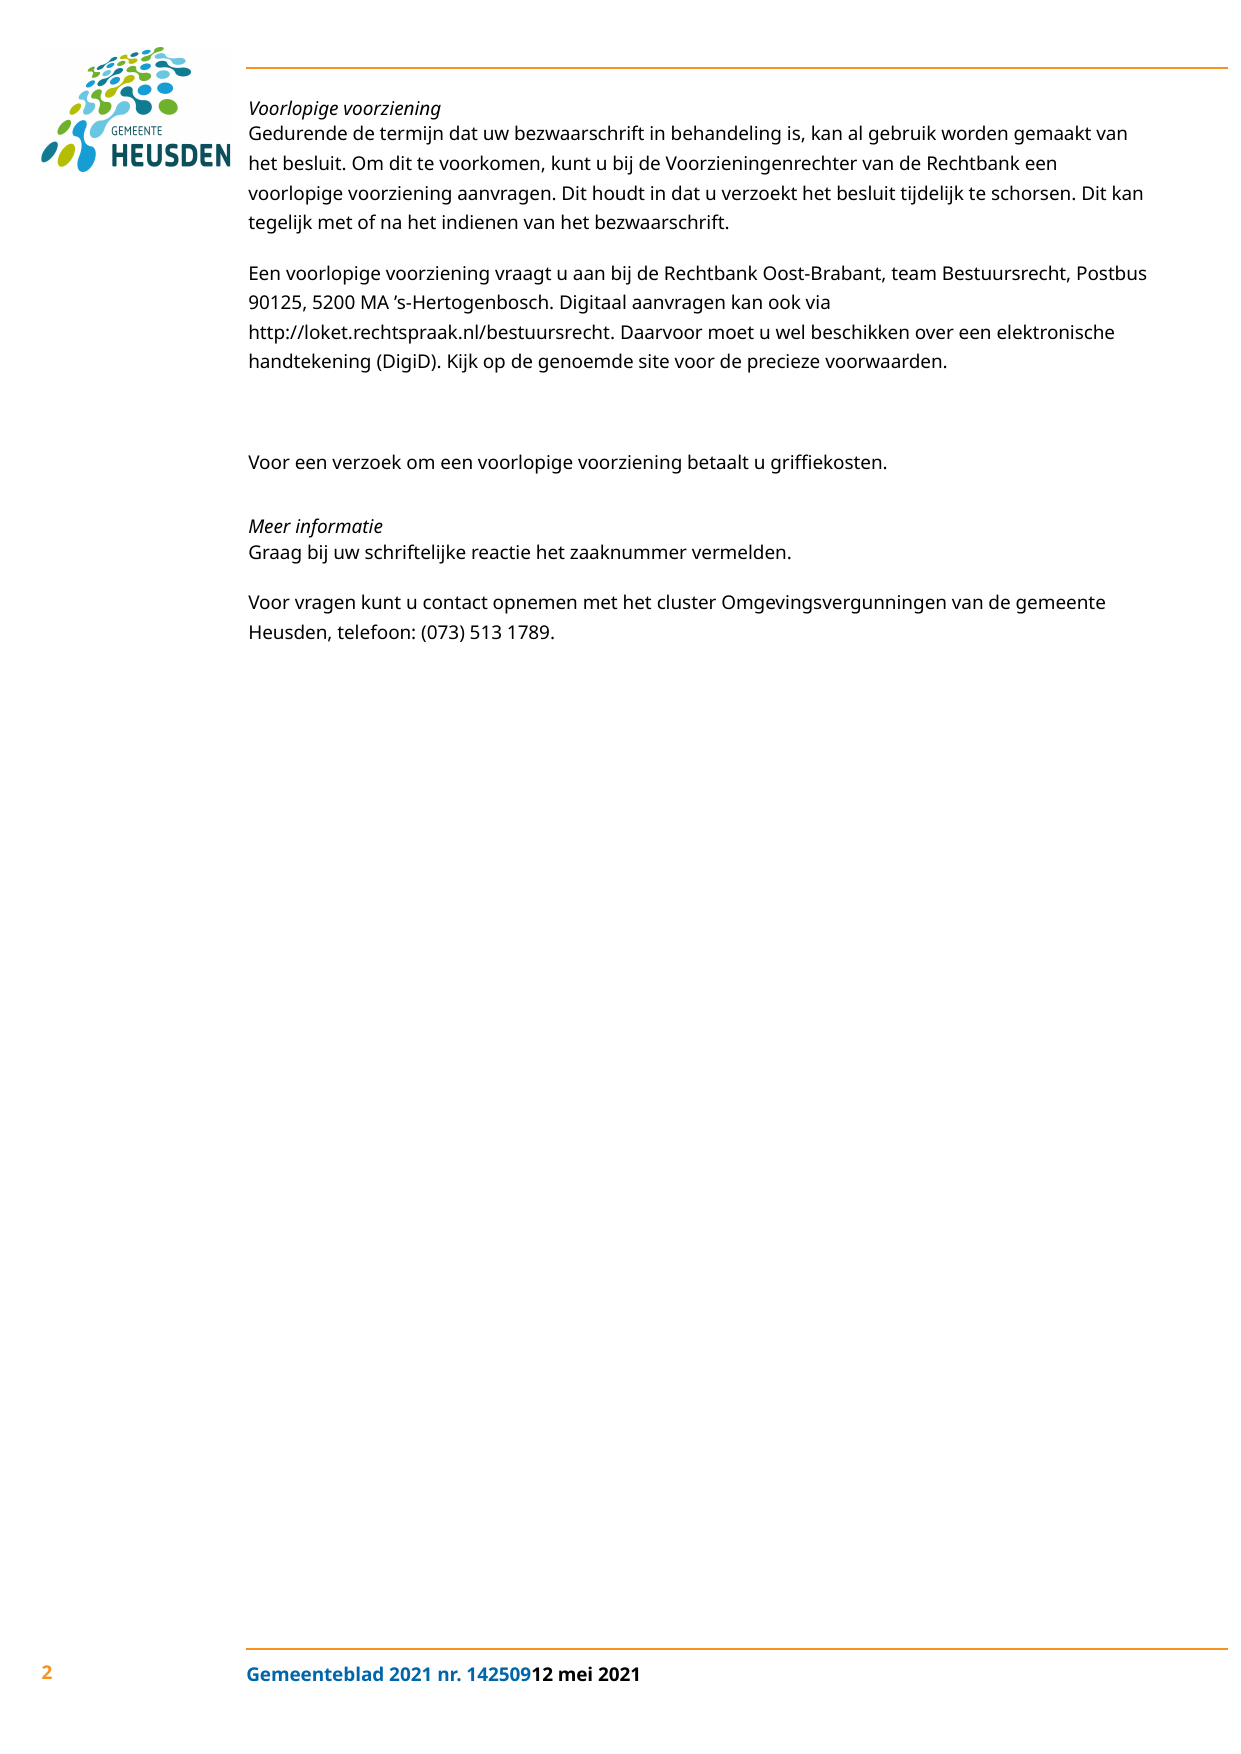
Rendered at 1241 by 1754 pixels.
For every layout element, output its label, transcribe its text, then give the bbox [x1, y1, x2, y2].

text Een voorlopige voorziening vraagt u aan bij de Rechtbank Oost-Brabant, team Bestuursrecht, Postbus 90125, 5200 MA ’s-Hertogenbosch. Digitaal aanvragen kan ook via http://loket.rechtspraak.nl/bestuursrecht. Daarvoor moet u wel beschikken over een elektronische handtekening (DigiD). Kijk op de genoemde site voor de precieze voorwaarden. [248, 260, 1152, 374]
picture [41, 47, 231, 172]
text Gedurende de termijn dat uw bezwaarschrift in behandeling is, kan al gebruik worden gemaakt van het besluit. Om dit te voorkomen, kunt u bij de Voorzieningenrechter van de Rechtbank een voorlopige voorziening aanvragen. Dit houdt in dat u verzoekt het besluit tijdelijk te schorsen. Dit kan tegelijk met of na het indienen van het bezwaarschrift. [248, 121, 1152, 235]
text Voorlopige voorziening [248, 95, 1152, 121]
text Meer informatie [248, 513, 1152, 539]
text Graag bij uw schriftelijke reactie het zaaknummer vermelden. [248, 539, 1152, 565]
text Voor een verzoek om een voorlopige voorziening betaalt u griffiekosten. [248, 449, 1152, 475]
text Voor vragen kunt u contact opnemen met het cluster Omgevingsvergunningen van de gemeente Heusden, telefoon: (073) 513 1789. [248, 589, 1152, 645]
